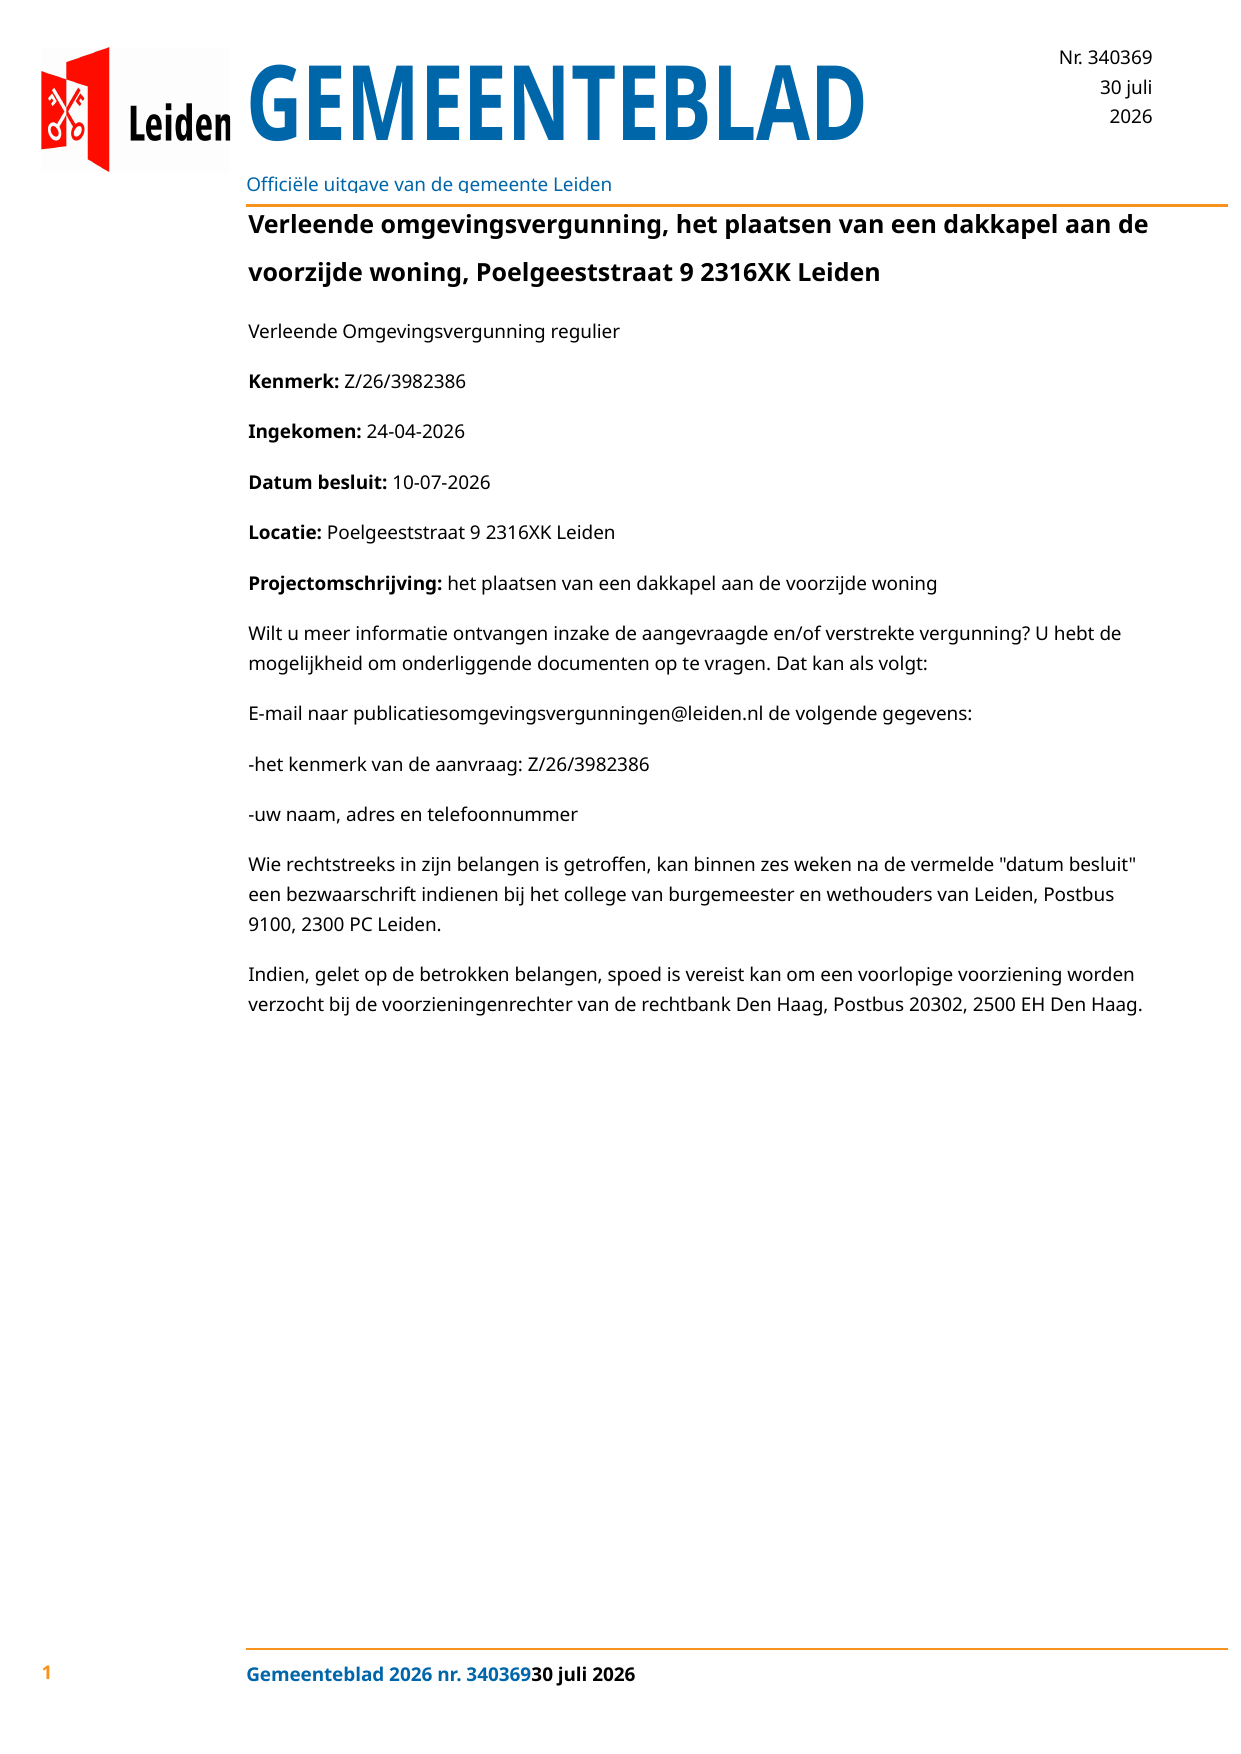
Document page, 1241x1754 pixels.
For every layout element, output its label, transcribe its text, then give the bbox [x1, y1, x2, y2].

text Ingekomen: 24-04-2026 [248, 419, 1152, 444]
text E-mail naar publicatiesomgevingsvergunningen@leiden.nl de volgende gegevens: [248, 700, 1152, 726]
text Projectomschrijving: het plaatsen van een dakkapel aan de voorzijde woning [248, 570, 1152, 596]
text -uw naam, adres en telefoonnummer [248, 801, 1152, 827]
text Indien, gelet op de betrokken belangen, spoed is vereist kan om een voorlopige voorziening worden verzocht bij de voorzieningenrechter van de rechtbank Den Haag, Postbus 20302, 2500 EH Den Haag. [248, 961, 1152, 1017]
picture [41, 47, 231, 172]
text Wilt u meer informatie ontvangen inzake de aangevraagde en/of verstrekte vergunning? U hebt de mogelijkheid om onderliggende documenten op te vragen. Dat kan als volgt: [248, 620, 1152, 676]
text Locatie: Poelgeeststraat 9 2316XK Leiden [248, 519, 1152, 545]
text Wie rechtstreeks in zijn belangen is getroffen, kan binnen zes weken na de vermelde "datum besluit" een bezwaarschrift indienen bij het college van burgemeester en wethouders van Leiden, Postbus 9100, 2300 PC Leiden. [248, 852, 1152, 937]
text Kenmerk: Z/26/3982386 [248, 368, 1152, 394]
text Verleende Omgevingsvergunning regulier [248, 318, 1152, 344]
text -het kenmerk van de aanvraag: Z/26/3982386 [248, 751, 1152, 777]
text Verleende omgevingsvergunning, het plaatsen van een dakkapel aan de voorzijde woning, Poelgeeststraat 9 2316XK Leiden [248, 207, 1152, 288]
text Datum besluit: 10-07-2026 [248, 469, 1152, 495]
